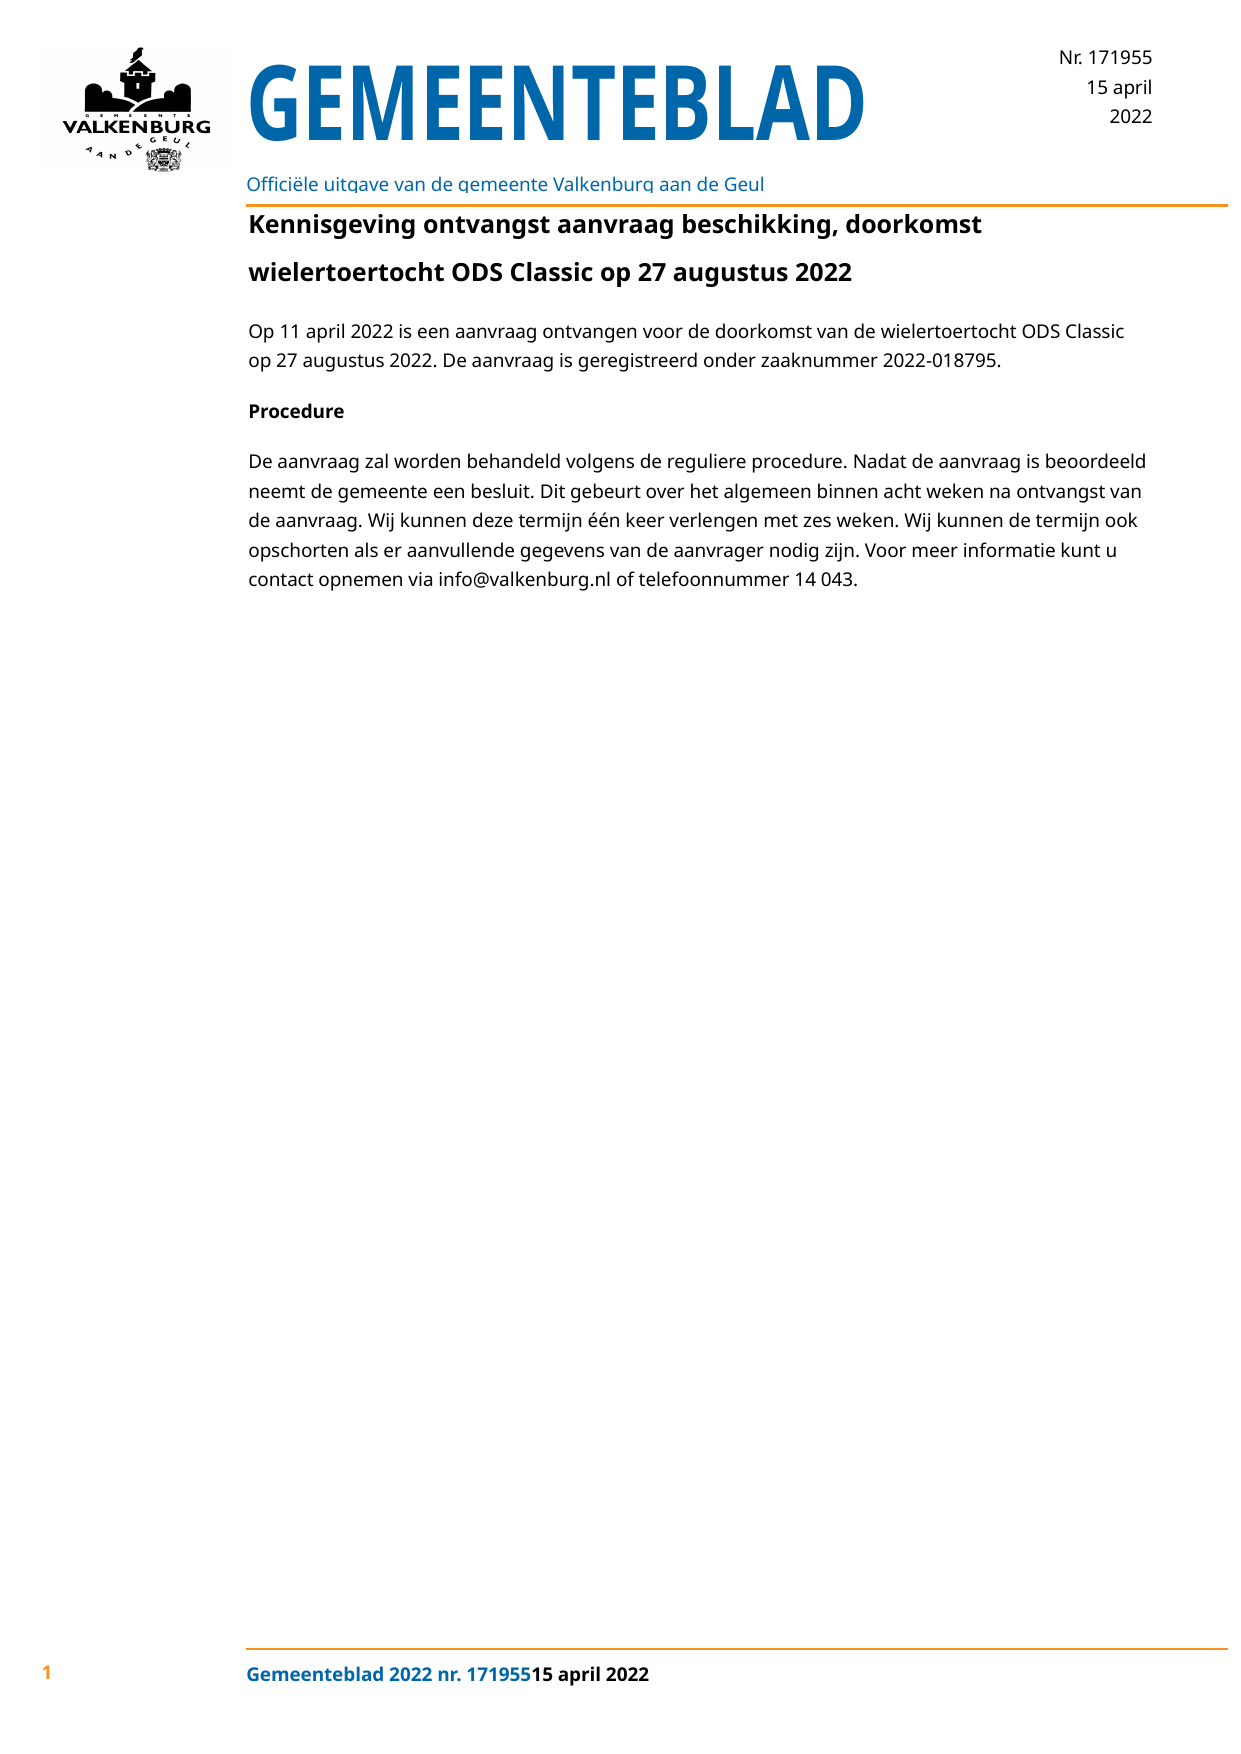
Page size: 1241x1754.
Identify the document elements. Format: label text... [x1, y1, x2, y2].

text Op 11 april 2022 is een aanvraag ontvangen voor de doorkomst van de wielertoertocht ODS Classic op 27 augustus 2022. De aanvraag is geregistreerd onder zaaknummer 2022-018795. [248, 318, 1152, 373]
text Kennisgeving ontvangst aanvraag beschikking, doorkomst wielertoertocht ODS Classic op 27 augustus 2022 [248, 207, 1152, 288]
text Procedure [248, 398, 1152, 424]
text De aanvraag zal worden behandeld volgens de reguliere procedure. Nadat de aanvraag is beoordeeld neemt de gemeente een besluit. Dit gebeurt over het algemeen binnen acht weken na ontvangst van de aanvraag. Wij kunnen deze termijn één keer verlengen met zes weken. Wij kunnen de termijn ook opschorten als er aanvullende gegevens van de aanvrager nodig zijn. Voor meer informatie kunt u contact opnemen via info@valkenburg.nl of telefoonnummer 14 043. [248, 448, 1152, 592]
picture [41, 47, 231, 172]
